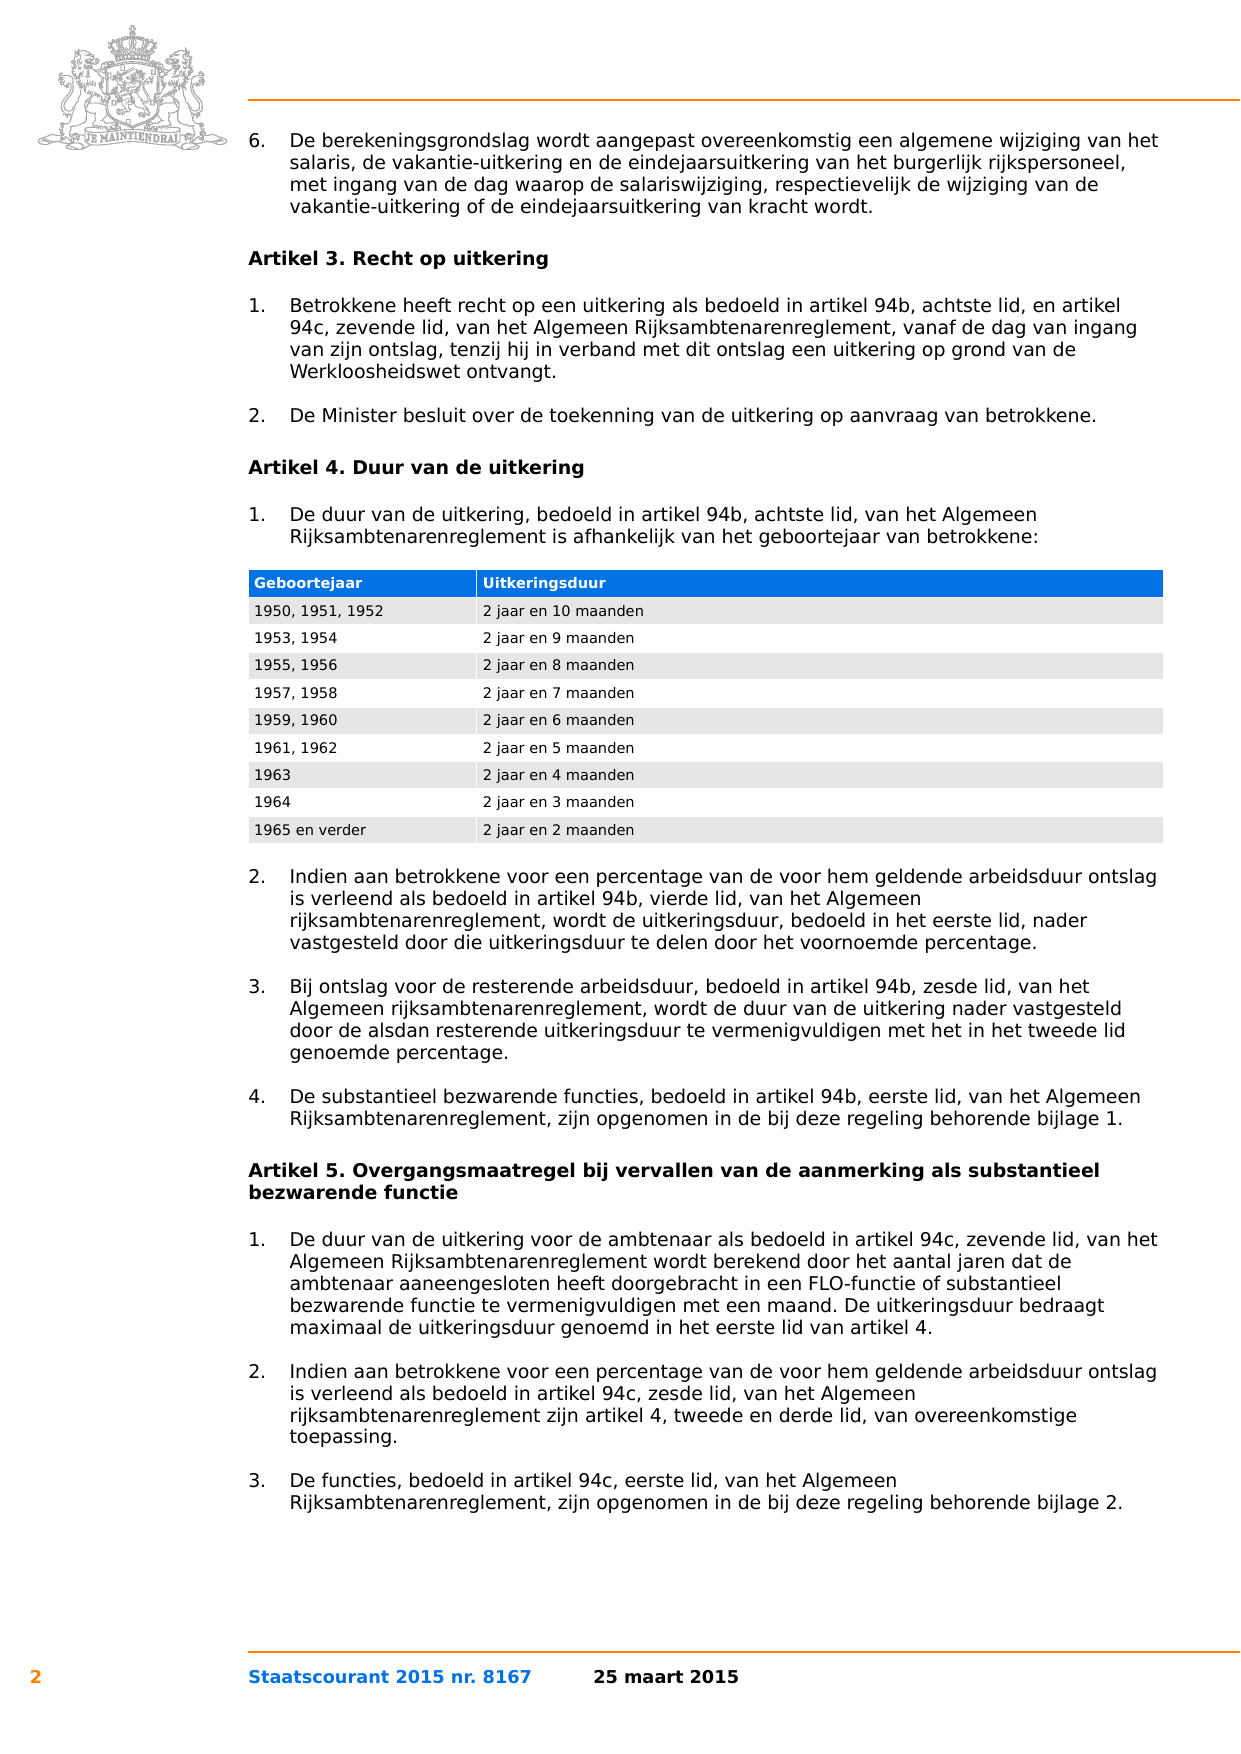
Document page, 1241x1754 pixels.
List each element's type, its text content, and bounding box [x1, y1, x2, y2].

table_cell 1964 [249, 790, 476, 816]
table_cell 1957, 1958 [249, 680, 476, 706]
table_cell 2 jaar en 9 maanden [477, 625, 1163, 652]
table_cell 1955, 1956 [249, 653, 476, 679]
table_cell 2 jaar en 10 maanden [477, 598, 1163, 624]
table_header Uitkeringsduur [477, 570, 1163, 597]
text 2. Indien aan betrokkene voor een percentage van de voor hem geldende arbeidsduur ontslag is verleend als bedoeld in artikel 94c, zesde lid, van het Algemeen rijksambtenarenreglement zijn artikel 4, tweede en derde lid, van overeenkomstige toepassing. [248, 1361, 1163, 1448]
text 2. De Minister besluit over de toekenning van de uitkering op aanvraag van betrokkene. [248, 404, 1163, 427]
subtitle Artikel 5. Overgangsmaatregel bij vervallen van de aanmerking als substantieel bezwarende functie [248, 1160, 1163, 1204]
text 1. De duur van de uitkering, bedoeld in artikel 94b, achtste lid, van het Algemeen Rijksambtenarenreglement is afhankelijk van het geboortejaar van betrokkene: [248, 503, 1163, 547]
table_cell 1963 [249, 762, 476, 788]
subtitle Artikel 3. Recht op uitkering [248, 248, 1163, 270]
table_cell 2 jaar en 3 maanden [477, 790, 1163, 816]
table_cell 2 jaar en 8 maanden [477, 653, 1163, 679]
table_cell 1950, 1951, 1952 [249, 598, 476, 624]
table_cell 1959, 1960 [249, 708, 476, 734]
table_cell 2 jaar en 4 maanden [477, 762, 1163, 788]
picture [38, 25, 227, 150]
text 1. Betrokkene heeft recht op een uitkering als bedoeld in artikel 94b, achtste lid, en artikel 94c, zevende lid, van het Algemeen Rijksambtenarenreglement, vanaf de dag van ingang van zijn ontslag, tenzij hij in verband met dit ontslag een uitkering op grond van de Werkloosheidswet ontvangt. [248, 295, 1163, 383]
text 1. De duur van de uitkering voor de ambtenaar als bedoeld in artikel 94c, zevende lid, van het Algemeen Rijksambtenarenreglement wordt berekend door het aantal jaren dat de ambtenaar aaneengesloten heeft doorgebracht in een FLO-functie of substantieel bezwarende functie te vermenigvuldigen met een maand. De uitkeringsduur bedraagt maximaal de uitkeringsduur genoemd in het eerste lid van artikel 4. [248, 1229, 1163, 1339]
table_cell 2 jaar en 6 maanden [477, 708, 1163, 734]
text 4. De substantieel bezwarende functies, bedoeld in artikel 94b, eerste lid, van het Algemeen Rijksambtenarenreglement, zijn opgenomen in de bij deze regeling behorende bijlage 1. [248, 1086, 1163, 1130]
table_cell 1965 en verder [249, 817, 476, 843]
table_cell 2 jaar en 7 maanden [477, 680, 1163, 706]
table_cell 2 jaar en 5 maanden [477, 735, 1163, 761]
text 3. De functies, bedoeld in artikel 94c, eerste lid, van het Algemeen Rijksambtenarenreglement, zijn opgenomen in de bij deze regeling behorende bijlage 2. [248, 1470, 1163, 1514]
table_cell 1953, 1954 [249, 625, 476, 652]
table_cell 1961, 1962 [249, 735, 476, 761]
table_header Geboortejaar [249, 570, 476, 597]
text 2. Indien aan betrokkene voor een percentage van de voor hem geldende arbeidsduur ontslag is verleend als bedoeld in artikel 94b, vierde lid, van het Algemeen rijksambtenarenreglement, wordt de uitkeringsduur, bedoeld in het eerste lid, nader vastgesteld door die uitkeringsduur te delen door het voornoemde percentage. [248, 866, 1163, 954]
table_cell 2 jaar en 2 maanden [477, 817, 1163, 843]
text 3. Bij ontslag voor de resterende arbeidsduur, bedoeld in artikel 94b, zesde lid, van het Algemeen rijksambtenarenreglement, wordt de duur van de uitkering nader vastgesteld door de alsdan resterende uitkeringsduur te vermenigvuldigen met het in het tweede lid genoemde percentage. [248, 976, 1163, 1064]
text 6. De berekeningsgrondslag wordt aangepast overeenkomstig een algemene wijziging van het salaris, de vakantie-uitkering en de eindejaarsuitkering van het burgerlijk rijkspersoneel, met ingang van de dag waarop de salariswijziging, respectievelijk de wijziging van de vakantie-uitkering of de eindejaarsuitkering van kracht wordt. [248, 130, 1163, 218]
subtitle Artikel 4. Duur van de uitkering [248, 457, 1163, 478]
